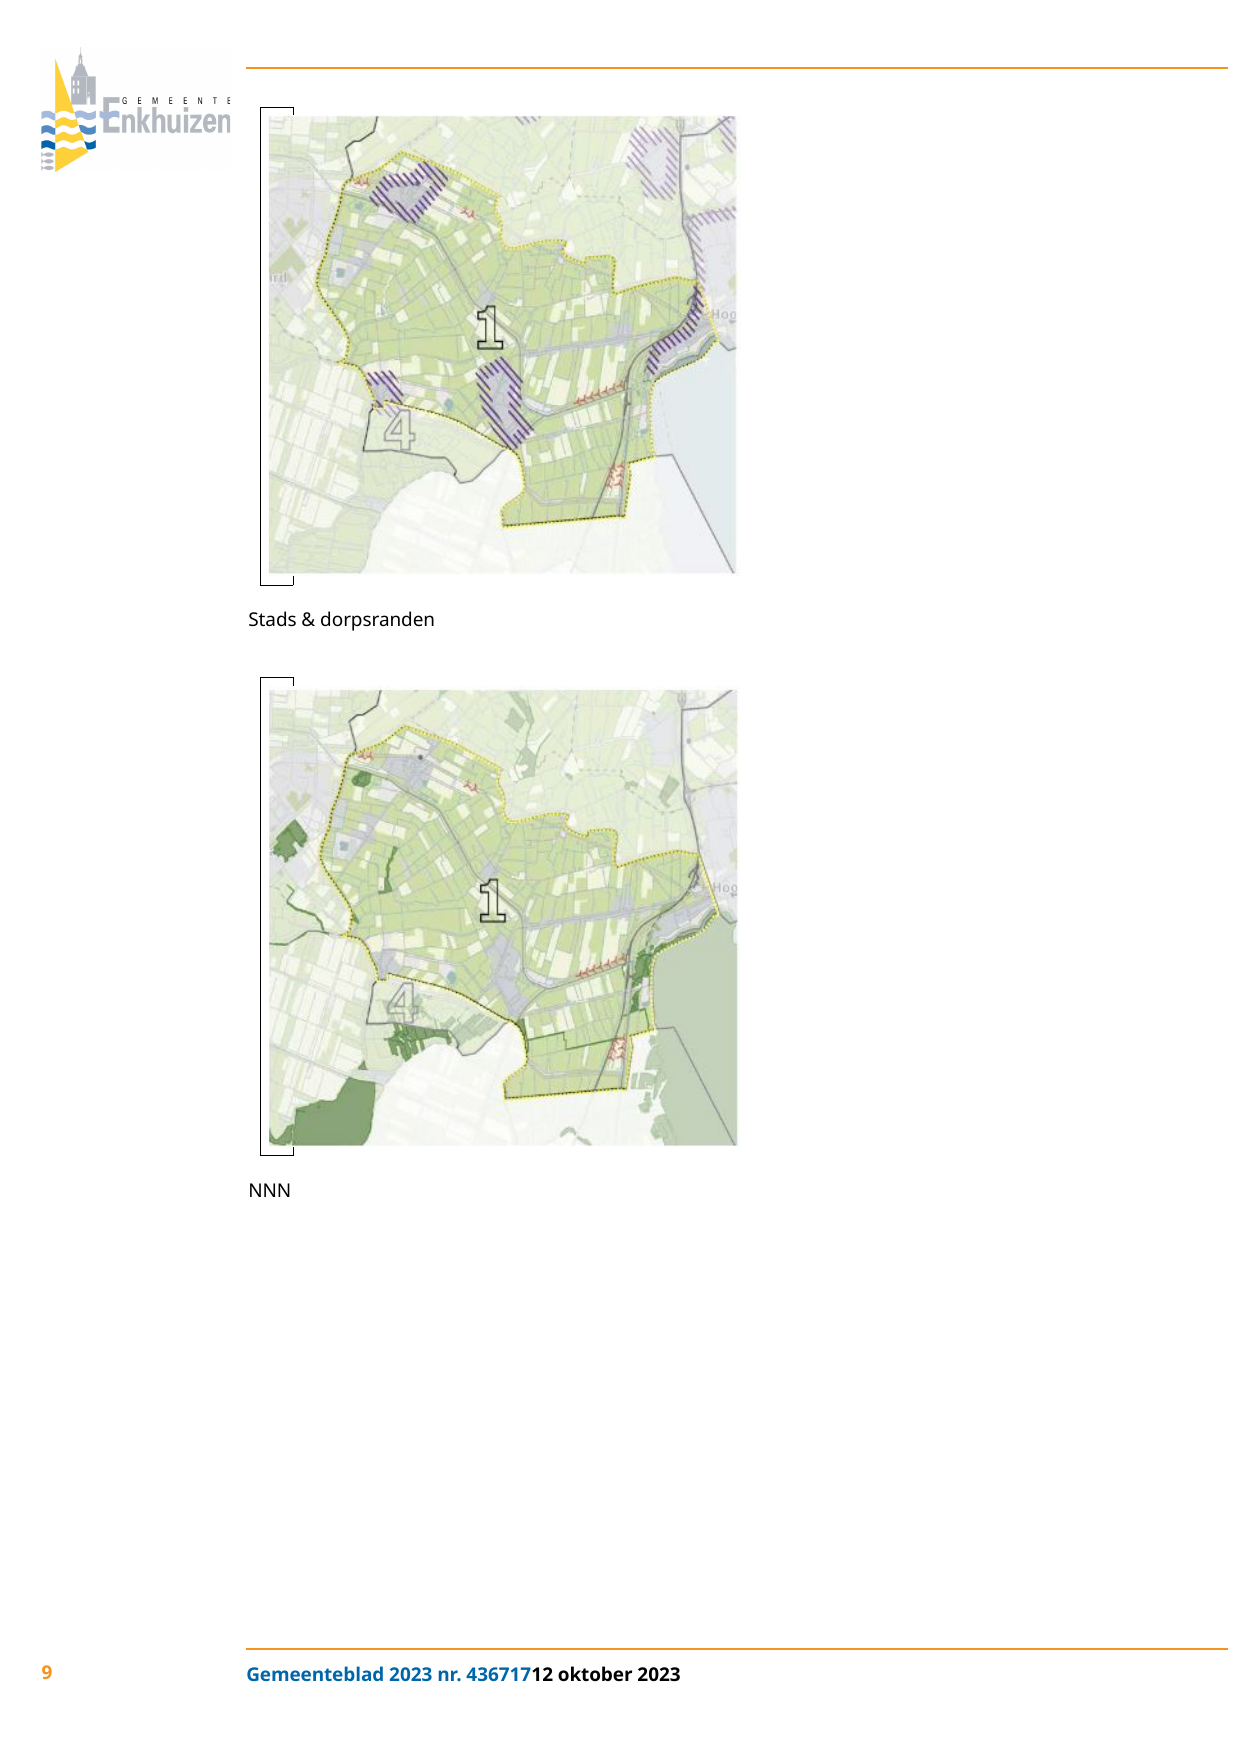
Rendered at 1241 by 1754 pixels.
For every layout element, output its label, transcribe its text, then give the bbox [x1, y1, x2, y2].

text Stads & dorpsranden [248, 606, 1152, 632]
picture [268, 115, 741, 576]
text NNN [248, 1177, 1152, 1203]
picture [41, 47, 231, 172]
picture [268, 686, 741, 1147]
